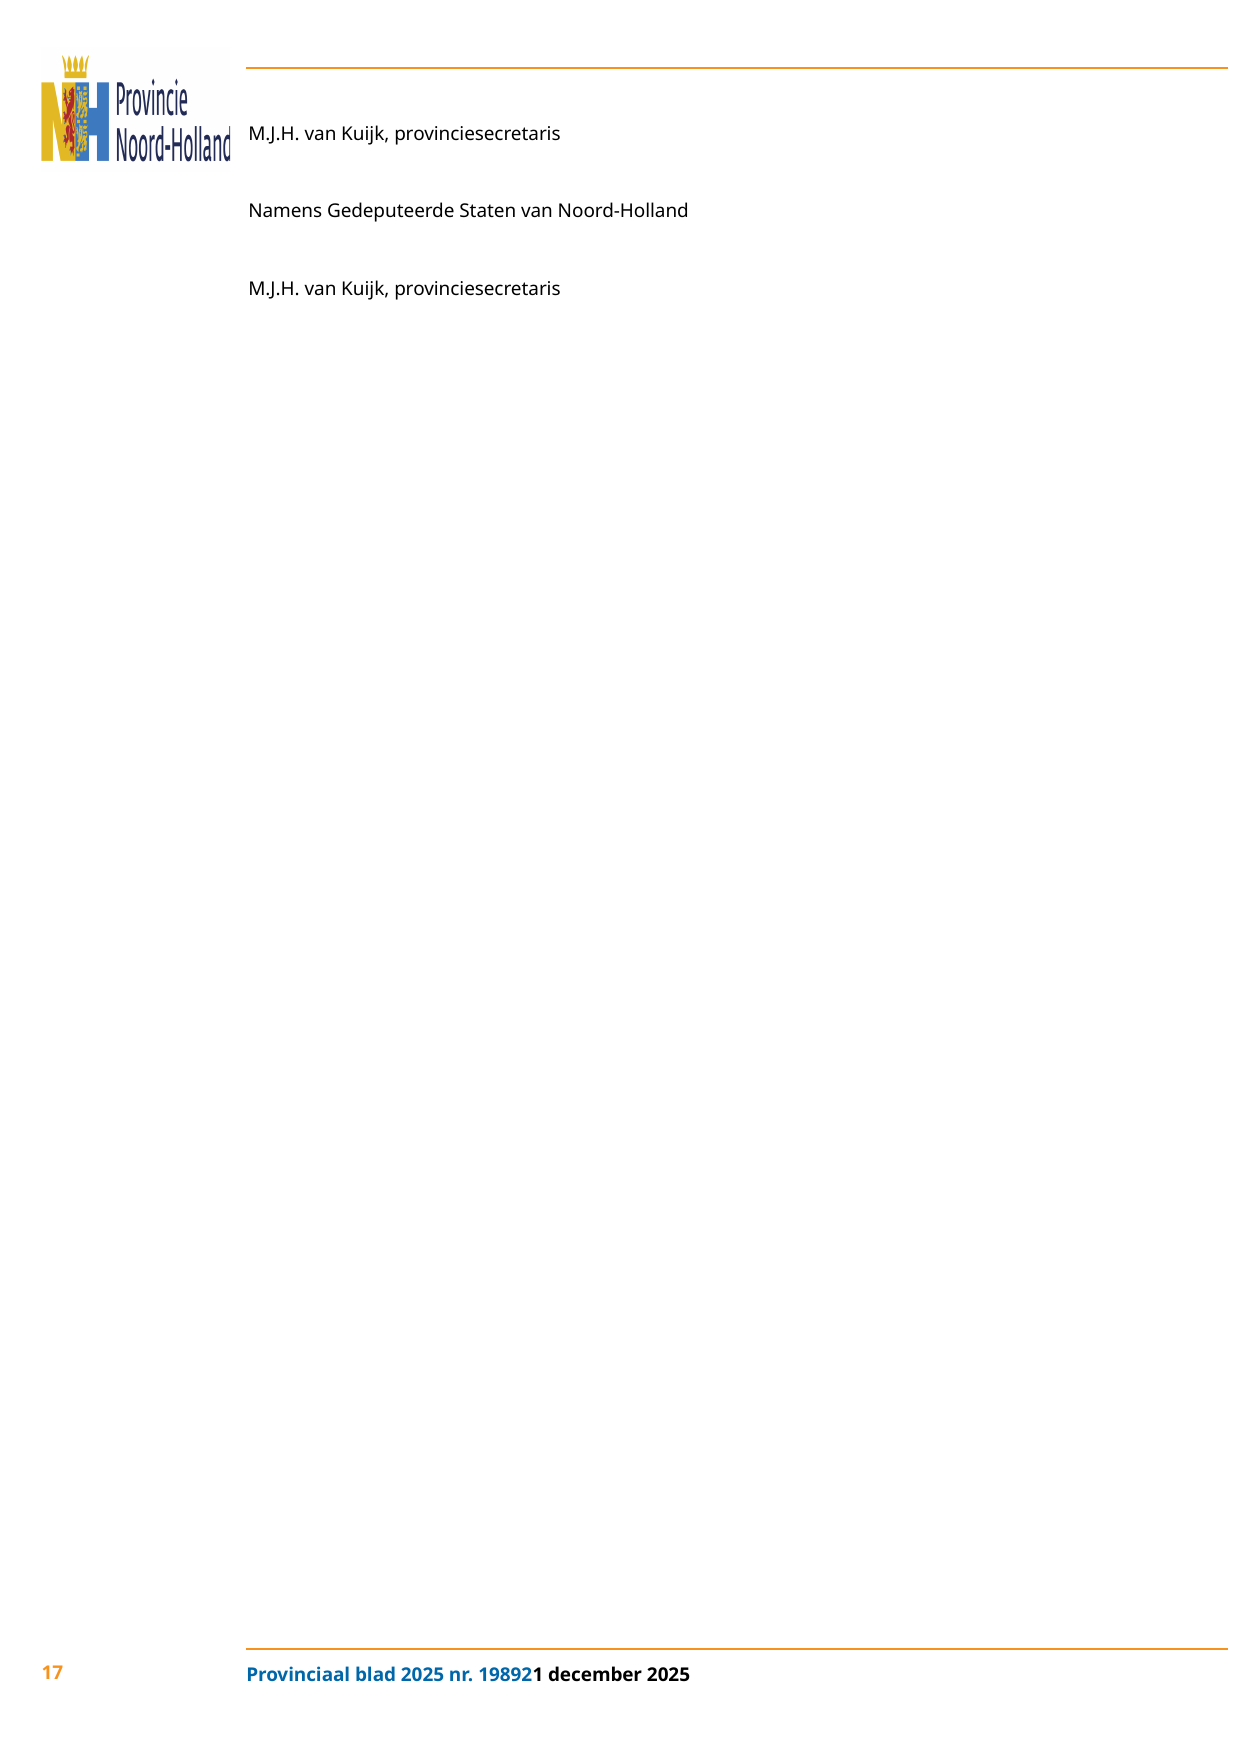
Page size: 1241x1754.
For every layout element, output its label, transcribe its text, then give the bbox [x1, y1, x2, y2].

text M.J.H. van Kuijk, provinciesecretaris [248, 121, 1152, 146]
text Namens Gedeputeerde Staten van Noord-Holland [248, 198, 1152, 223]
text M.J.H. van Kuijk, provinciesecretaris [248, 275, 1152, 301]
picture [41, 47, 231, 172]
